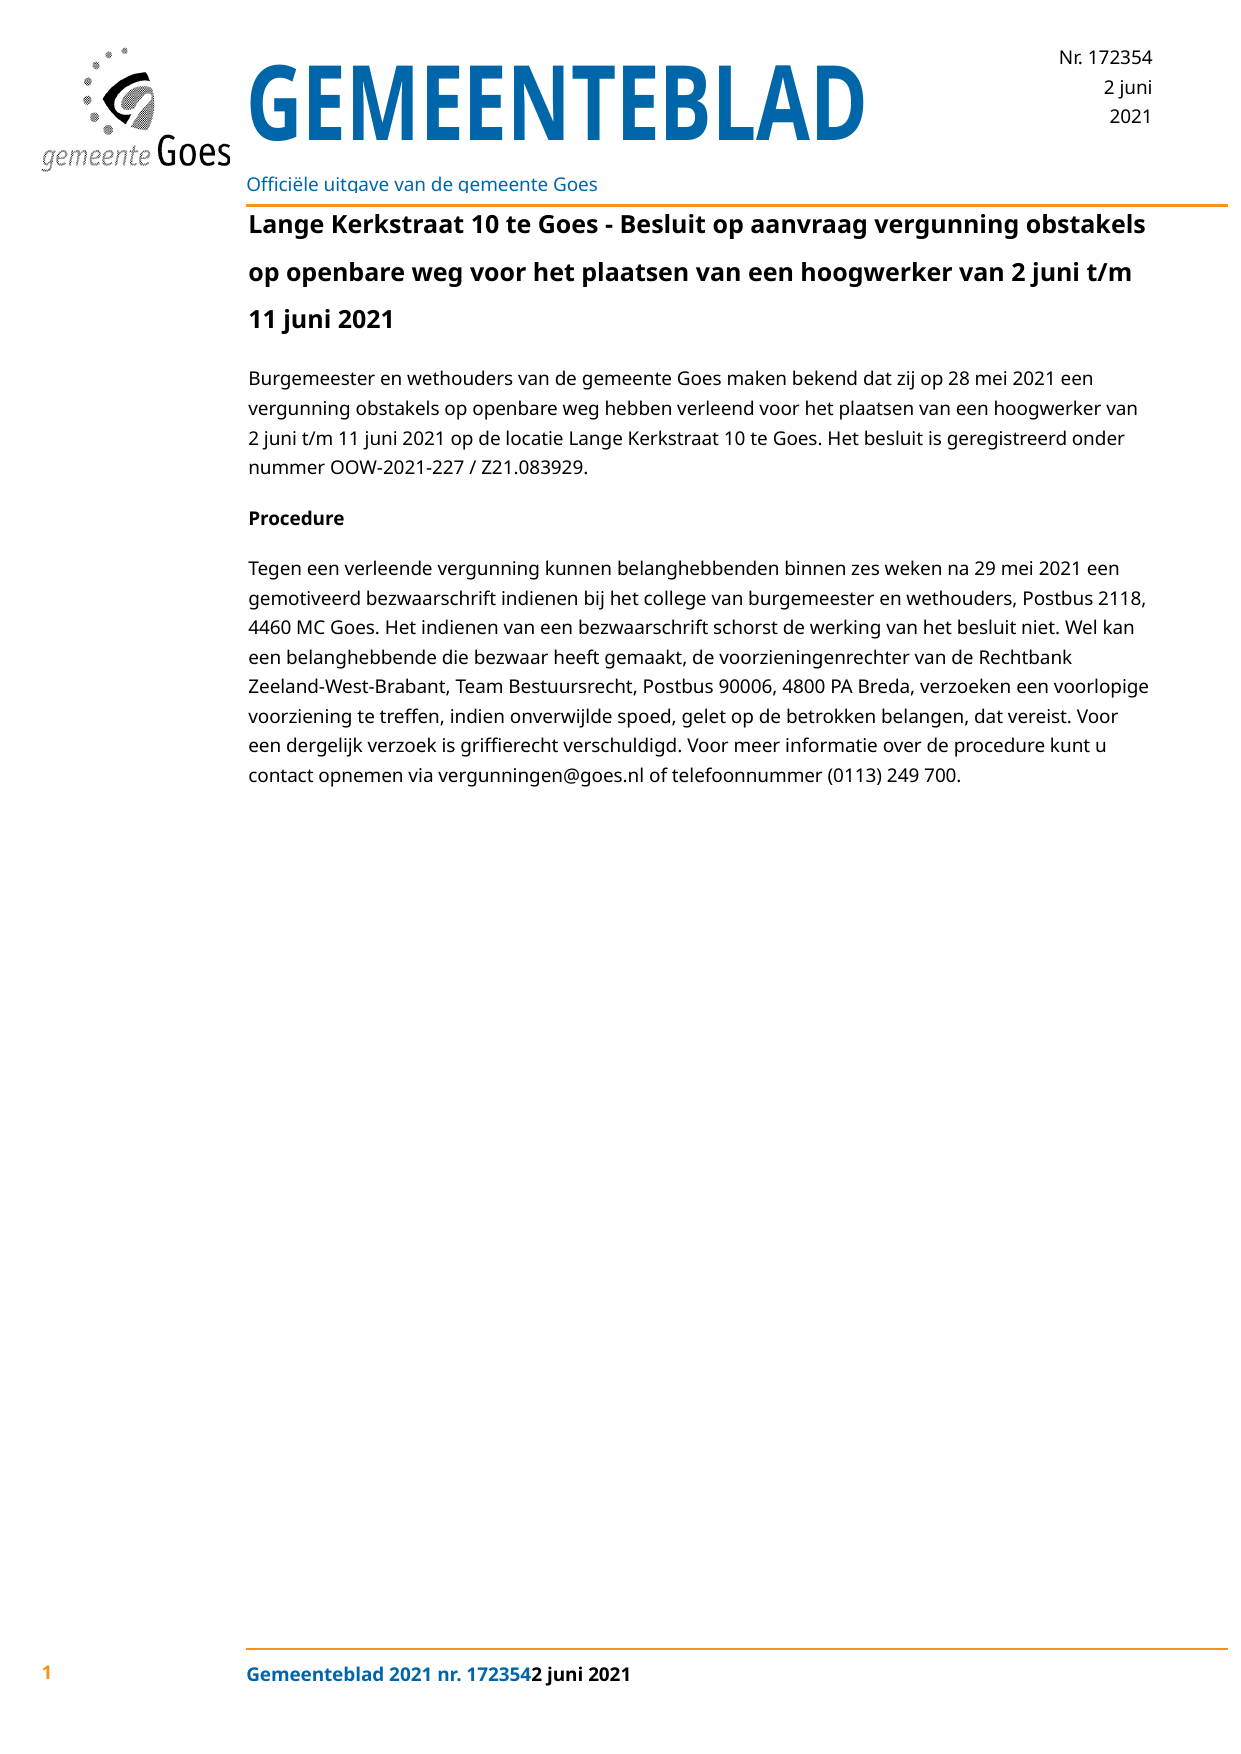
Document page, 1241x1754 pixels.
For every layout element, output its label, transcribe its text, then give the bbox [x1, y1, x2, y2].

text Tegen een verleende vergunning kunnen belanghebbenden binnen zes weken na 29 mei 2021 een gemotiveerd bezwaarschrift indienen bij het college van burgemeester en wethouders, Postbus 2118, 4460 MC Goes. Het indienen van een bezwaarschrift schorst de werking van het besluit niet. Wel kan een belanghebbende die bezwaar heeft gemaakt, de voorzieningenrechter van de Rechtbank Zeeland-West-Brabant, Team Bestuursrecht, Postbus 90006, 4800 PA Breda, verzoeken een voorlopige voorziening te treffen, indien onverwijlde spoed, gelet op de betrokken belangen, dat vereist. Voor een dergelijk verzoek is griffierecht verschuldigd. Voor meer informatie over de procedure kunt u contact opnemen via vergunningen@goes.nl of telefoonnummer (0113) 249 700. [248, 555, 1152, 788]
text Procedure [248, 505, 1152, 530]
picture [41, 47, 231, 172]
text Lange Kerkstraat 10 te Goes - Besluit op aanvraag vergunning obstakels op openbare weg voor het plaatsen van een hoogwerker van 2 juni t/m 11 juni 2021 [248, 207, 1152, 336]
text Burgemeester en wethouders van de gemeente Goes maken bekend dat zij op 28 mei 2021 een vergunning obstakels op openbare weg hebben verleend voor het plaatsen van een hoogwerker van 2 juni t/m 11 juni 2021 op de locatie Lange Kerkstraat 10 te Goes. Het besluit is geregistreerd onder nummer OOW-2021-227 / Z21.083929. [248, 366, 1152, 480]
